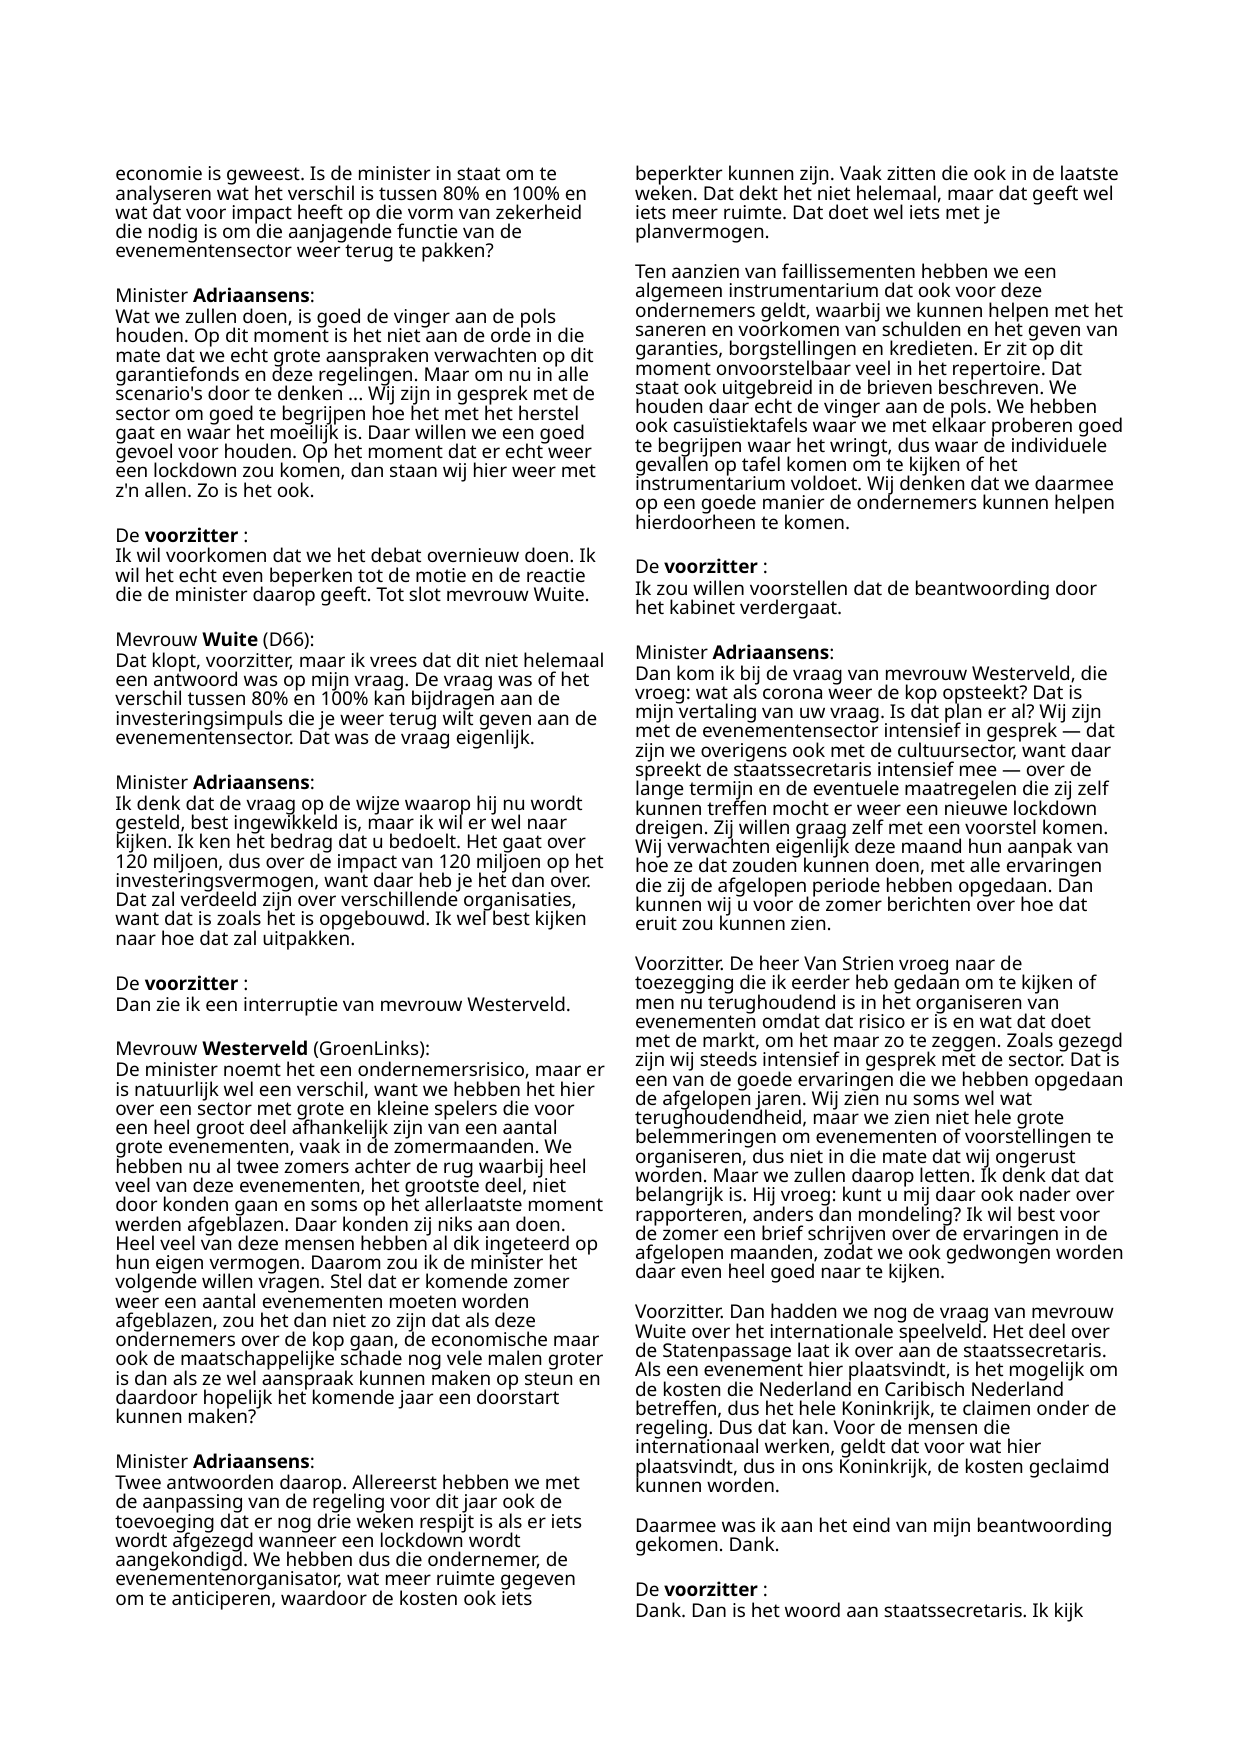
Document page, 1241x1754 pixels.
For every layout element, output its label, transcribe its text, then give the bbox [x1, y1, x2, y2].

text Minister Adriaansens: [635, 639, 1125, 664]
text Mevrouw Wuite (D66): [115, 626, 605, 652]
text Dan zie ik een interruptie van mevrouw Westerveld. [115, 996, 605, 1015]
text De voorzitter : [115, 522, 605, 547]
text Minister Adriaansens: [115, 769, 605, 795]
text Voorzitter. De heer Van Strien vroeg naar de toezegging die ik eerder heb gedaan om te kijken of men nu terughoudend is in het organiseren van evenementen omdat dat risico er is en wat dat doet met de markt, om het maar zo te zeggen. Zoals gezegd zijn wij steeds intensief in gesprek met de sector. Dat is een van de goede ervaringen die we hebben opgedaan de afgelopen jaren. Wij zien nu soms wel wat terughoudendheid, maar we zien niet hele grote belemmeringen om evenementen of voorstellingen te organiseren, dus niet in die mate dat wij ongerust worden. Maar we zullen daarop letten. Ik denk dat dat belangrijk is. Hij vroeg: kunt u mij daar ook nader over rapporteren, anders dan mondeling? Ik wil best voor de zomer een brief schrijven over de ervaringen in de afgelopen maanden, zodat we ook gedwongen worden daar even heel goed naar te kijken. [635, 955, 1125, 1283]
text Ten aanzien van faillissementen hebben we een algemeen instrumentarium dat ook voor deze ondernemers geldt, waarbij we kunnen helpen met het saneren en voorkomen van schulden en het geven van garanties, borgstellingen en kredieten. Er zit op dit moment onvoorstelbaar veel in het repertoire. Dat staat ook uitgebreid in de brieven beschreven. We houden daar echt de vinger aan de pols. We hebben ook casuïstiektafels waar we met elkaar proberen goed te begrijpen waar het wringt, dus waar de individuele gevallen op tafel komen om te kijken of het instrumentarium voldoet. Wij denken dat we daarmee op een goede manier de ondernemers kunnen helpen hierdoorheen te komen. [635, 263, 1125, 533]
text De voorzitter : [635, 1576, 1125, 1602]
text Ik zou willen voorstellen dat de beantwoording door het kabinet verdergaat. [635, 579, 1125, 618]
text De voorzitter : [115, 970, 605, 996]
text Daarmee was ik aan het eind van mijn beantwoording gekomen. Dank. [635, 1517, 1125, 1555]
text Dank. Dan is het woord aan staatssecretaris. Ik kijk [635, 1602, 1125, 1621]
text Ik denk dat de vraag op de wijze waarop hij nu wordt gesteld, best ingewikkeld is, maar ik wil er wel naar kijken. Ik ken het bedrag dat u bedoelt. Het gaat over 120 miljoen, dus over de impact van 120 miljoen op het investeringsvermogen, want daar heb je het dan over. Dat zal verdeeld zijn over verschillende organisaties, want dat is zoals het is opgebouwd. Ik wel best kijken naar hoe dat zal uitpakken. [115, 795, 605, 949]
text De minister noemt het een ondernemersrisico, maar er is natuurlijk wel een verschil, want we hebben het hier over een sector met grote en kleine spelers die voor een heel groot deel afhankelijk zijn van een aantal grote evenementen, vaak in de zomermaanden. We hebben nu al twee zomers achter de rug waarbij heel veel van deze evenementen, het grootste deel, niet door konden gaan en soms op het allerlaatste moment werden afgeblazen. Daar konden zij niks aan doen. Heel veel van deze mensen hebben al dik ingeteerd op hun eigen vermogen. Daarom zou ik de minister het volgende willen vragen. Stel dat er komende zomer weer een aantal evenementen moeten worden afgeblazen, zou het dan niet zo zijn dat als deze ondernemers over de kop gaan, de economische maar ook de maatschappelijke schade nog vele malen groter is dan als ze wel aanspraak kunnen maken op steun en daardoor hopelijk het komende jaar een doorstart kunnen maken? [115, 1061, 605, 1427]
text Minister Adriaansens: [115, 282, 605, 308]
text Minister Adriaansens: [115, 1448, 605, 1474]
text De voorzitter : [635, 554, 1125, 579]
text Ik wil voorkomen dat we het debat overnieuw doen. Ik wil het echt even beperken tot de motie en de reactie die de minister daarop geeft. Tot slot mevrouw Wuite. [115, 547, 605, 605]
text Twee antwoorden daarop. Allereerst hebben we met de aanpassing van de regeling voor dit jaar ook de toevoeging dat er nog drie weken respijt is als er iets wordt afgezegd wanneer een lockdown wordt aangekondigd. We hebben dus die ondernemer, de evenementenorganisator, wat meer ruimte gegeven om te anticiperen, waardoor de kosten ook iets [115, 1474, 605, 1609]
text Mevrouw Westerveld (GroenLinks): [115, 1036, 605, 1061]
text economie is geweest. Is de minister in staat om te analyseren wat het verschil is tussen 80% en 100% en wat dat voor impact heeft op die vorm van zekerheid die nodig is om die aanjagende functie van de evenementensector weer terug te pakken? [115, 165, 605, 262]
text Wat we zullen doen, is goed de vinger aan de pols houden. Op dit moment is het niet aan de orde in die mate dat we echt grote aanspraken verwachten op dit garantiefonds en deze regelingen. Maar om nu in alle scenario's door te denken ... Wij zijn in gesprek met de sector om goed te begrijpen hoe het met het herstel gaat en waar het moeilijk is. Daar willen we een goed gevoel voor houden. Op het moment dat er echt weer een lockdown zou komen, dan staan wij hier weer met z'n allen. Zo is het ook. [115, 308, 605, 501]
text Dan kom ik bij de vraag van mevrouw Westerveld, die vroeg: wat als corona weer de kop opsteekt? Dat is mijn vertaling van uw vraag. Is dat plan er al? Wij zijn met de evenementensector intensief in gesprek — dat zijn we overigens ook met de cultuursector, want daar spreekt de staatssecretaris intensief mee — over de lange termijn en de eventuele maatregelen die zij zelf kunnen treffen mocht er weer een nieuwe lockdown dreigen. Zij willen graag zelf met een voorstel komen. Wij verwachten eigenlijk deze maand hun aanpak van hoe ze dat zouden kunnen doen, met alle ervaringen die zij de afgelopen periode hebben opgedaan. Dan kunnen wij u voor de zomer berichten over hoe dat eruit zou kunnen zien. [635, 664, 1125, 934]
text beperkter kunnen zijn. Vaak zitten die ook in de laatste weken. Dat dekt het niet helemaal, maar dat geeft wel iets meer ruimte. Dat doet wel iets met je planvermogen. [635, 165, 1125, 242]
text Voorzitter. Dan hadden we nog de vraag van mevrouw Wuite over het internationale speelveld. Het deel over de Statenpassage laat ik over aan de staatssecretaris. Als een evenement hier plaatsvindt, is het mogelijk om de kosten die Nederland en Caribisch Nederland betreffen, dus het hele Koninkrijk, te claimen onder de regeling. Dus dat kan. Voor de mensen die internationaal werken, geldt dat voor wat hier plaatsvindt, dus in ons Koninkrijk, de kosten geclaimd kunnen worden. [635, 1303, 1125, 1496]
text Dat klopt, voorzitter, maar ik vrees dat dit niet helemaal een antwoord was op mijn vraag. De vraag was of het verschil tussen 80% en 100% kan bijdragen aan de investeringsimpuls die je weer terug wilt geven aan de evenementensector. Dat was de vraag eigenlijk. [115, 652, 605, 748]
